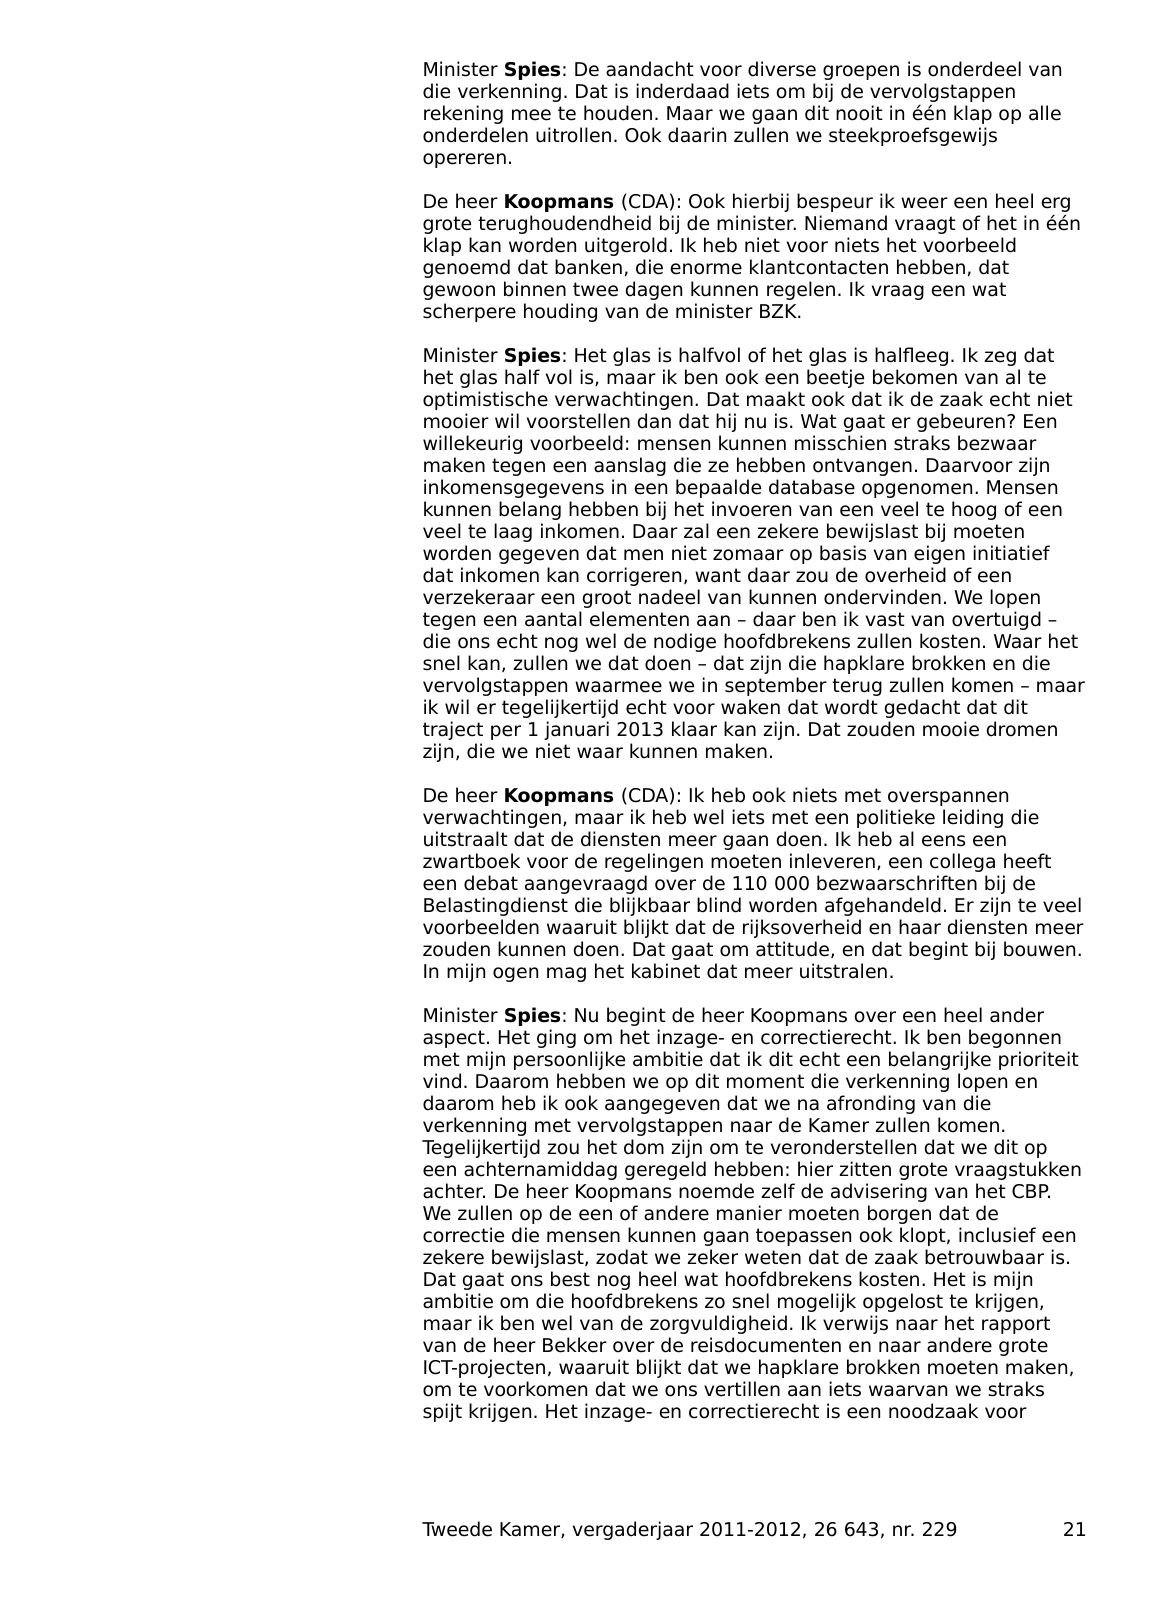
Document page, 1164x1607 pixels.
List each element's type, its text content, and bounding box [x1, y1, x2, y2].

text De heer Koopmans (CDA): Ik heb ook niets met overspannen verwachtingen, maar ik heb wel iets met een politieke leiding die uitstraalt dat de diensten meer gaan doen. Ik heb al eens een zwartboek voor de regelingen moeten inleveren, een collega heeft een debat aangevraagd over de 110 000 bezwaarschriften bij de Belastingdienst die blijkbaar blind worden afgehandeld. Er zijn te veel voorbeelden waaruit blijkt dat de rijksoverheid en haar diensten meer zouden kunnen doen. Dat gaat om attitude, en dat begint bij bouwen. In mijn ogen mag het kabinet dat meer uitstralen. [422, 785, 1087, 983]
text De heer Koopmans (CDA): Ook hierbij bespeur ik weer een heel erg grote terughoudendheid bij de minister. Niemand vraagt of het in één klap kan worden uitgerold. Ik heb niet voor niets het voorbeeld genoemd dat banken, die enorme klantcontacten hebben, dat gewoon binnen twee dagen kunnen regelen. Ik vraag een wat scherpere houding van de minister BZK. [422, 191, 1087, 323]
text Minister Spies: De aandacht voor diverse groepen is onderdeel van die verkenning. Dat is inderdaad iets om bij de vervolgstappen rekening mee te houden. Maar we gaan dit nooit in één klap op alle onderdelen uitrollen. Ook daarin zullen we steekproefsgewijs opereren. [422, 59, 1087, 169]
text Minister Spies: Het glas is halfvol of het glas is halfleeg. Ik zeg dat het glas half vol is, maar ik ben ook een beetje bekomen van al te optimistische verwachtingen. Dat maakt ook dat ik de zaak echt niet mooier wil voorstellen dan dat hij nu is. Wat gaat er gebeuren? Een willekeurig voorbeeld: mensen kunnen misschien straks bezwaar maken tegen een aanslag die ze hebben ontvangen. Daarvoor zijn inkomensgegevens in een bepaalde database opgenomen. Mensen kunnen belang hebben bij het invoeren van een veel te hoog of een veel te laag inkomen. Daar zal een zekere bewijslast bij moeten worden gegeven dat men niet zomaar op basis van eigen initiatief dat inkomen kan corrigeren, want daar zou de overheid of een verzekeraar een groot nadeel van kunnen ondervinden. We lopen tegen een aantal elementen aan – daar ben ik vast van overtuigd – die ons echt nog wel de nodige hoofdbrekens zullen kosten. Waar het snel kan, zullen we dat doen – dat zijn die hapklare brokken en die vervolgstappen waarmee we in september terug zullen komen – maar ik wil er tegelijkertijd echt voor waken dat wordt gedacht dat dit traject per 1 januari 2013 klaar kan zijn. Dat zouden mooie dromen zijn, die we niet waar kunnen maken. [422, 345, 1087, 763]
text Minister Spies: Nu begint de heer Koopmans over een heel ander aspect. Het ging om het inzage- en correctierecht. Ik ben begonnen met mijn persoonlijke ambitie dat ik dit echt een belangrijke prioriteit vind. Daarom hebben we op dit moment die verkenning lopen en daarom heb ik ook aangegeven dat we na afronding van die verkenning met vervolgstappen naar de Kamer zullen komen. Tegelijkertijd zou het dom zijn om te veronderstellen dat we dit op een achternamiddag geregeld hebben: hier zitten grote vraagstukken achter. De heer Koopmans noemde zelf de advisering van het CBP. We zullen op de een of andere manier moeten borgen dat de correctie die mensen kunnen gaan toepassen ook klopt, inclusief een zekere bewijslast, zodat we zeker weten dat de zaak betrouwbaar is. Dat gaat ons best nog heel wat hoofdbrekens kosten. Het is mijn ambitie om die hoofdbrekens zo snel mogelijk opgelost te krijgen, maar ik ben wel van de zorgvuldigheid. Ik verwijs naar het rapport van de heer Bekker over de reisdocumenten en naar andere grote ICT-projecten, waaruit blijkt dat we hapklare brokken moeten maken, om te voorkomen dat we ons vertillen aan iets waarvan we straks spijt krijgen. Het inzage- en correctierecht is een noodzaak voor [422, 1005, 1087, 1423]
